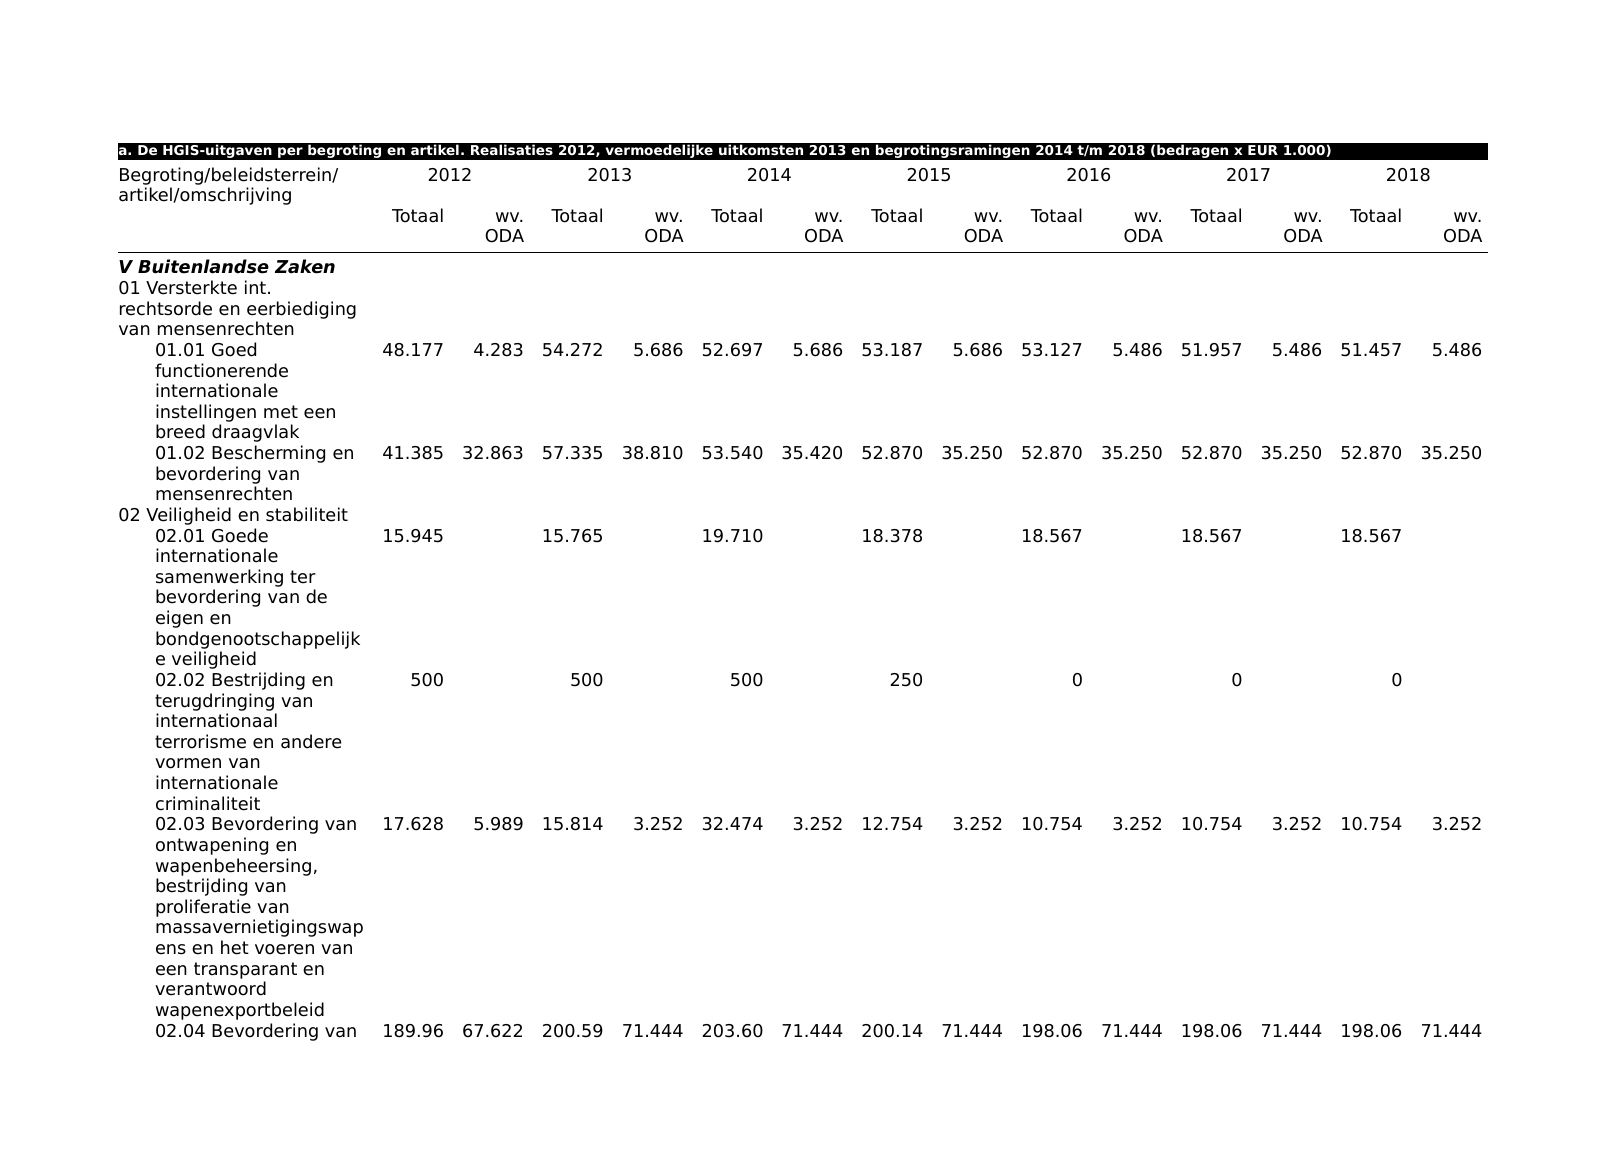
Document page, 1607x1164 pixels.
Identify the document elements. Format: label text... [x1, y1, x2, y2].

table_cell 2015 [849, 160, 1009, 206]
table_cell 12.754 [849, 814, 929, 1021]
table_cell 2014 [689, 160, 849, 206]
table_cell 5.686 [610, 340, 689, 443]
table_cell 203.60 [689, 1021, 769, 1041]
table_cell [689, 505, 769, 526]
table_cell [149, 206, 370, 252]
table_cell [1089, 253, 1168, 278]
table_cell 51.957 [1169, 340, 1248, 443]
table_cell 10.754 [1328, 814, 1408, 1021]
table_cell 53.127 [1009, 340, 1089, 443]
table_cell [1009, 505, 1089, 526]
table_cell [1328, 278, 1408, 340]
table_cell 2018 [1328, 160, 1488, 206]
table_cell 3.252 [1408, 814, 1488, 1021]
table_cell 02.02 Bestrijding en terugdringing van internationaal terrorisme en andere vormen van internationale criminaliteit [149, 670, 370, 814]
table_cell [1248, 526, 1328, 670]
table_cell [1169, 278, 1248, 340]
table_cell 48.177 [370, 340, 450, 443]
table_cell [769, 253, 849, 278]
table_cell [929, 670, 1009, 814]
table_cell [1328, 505, 1408, 526]
table_cell [370, 505, 450, 526]
table_cell 52.870 [1009, 443, 1089, 505]
table_cell [1089, 278, 1168, 340]
table_cell 2016 [1009, 160, 1168, 206]
table_cell wv. ODA [929, 206, 1009, 252]
table_cell 32.863 [450, 443, 530, 505]
table_cell [118, 206, 149, 252]
table_cell 19.710 [689, 526, 769, 670]
table_cell 4.283 [450, 340, 530, 443]
table_cell 71.444 [610, 1021, 689, 1041]
table_cell Totaal [1328, 206, 1408, 252]
table_cell 41.385 [370, 443, 450, 505]
table_cell 5.686 [929, 340, 1009, 443]
table_cell [610, 278, 689, 340]
table_cell V Buitenlandse Zaken [118, 253, 370, 278]
table_cell 3.252 [610, 814, 689, 1021]
table_cell 18.567 [1009, 526, 1089, 670]
table_cell 52.870 [1328, 443, 1408, 505]
table_cell 15.765 [530, 526, 609, 670]
table_cell Totaal [849, 206, 929, 252]
table_cell [370, 278, 450, 340]
table_cell [1089, 526, 1168, 670]
table_cell 5.486 [1089, 340, 1168, 443]
table_cell 500 [370, 670, 450, 814]
table_cell 52.870 [849, 443, 929, 505]
table_cell 02.04 Bevordering van [149, 1021, 370, 1041]
table_cell wv. ODA [610, 206, 689, 252]
table_cell 15.814 [530, 814, 609, 1021]
table_cell 3.252 [929, 814, 1009, 1021]
table_cell [769, 526, 849, 670]
table_cell wv. ODA [1248, 206, 1328, 252]
table_cell [1009, 278, 1089, 340]
table_cell 0 [1169, 670, 1248, 814]
table_cell [118, 443, 149, 505]
table_cell 71.444 [1089, 1021, 1168, 1041]
table_cell Totaal [1169, 206, 1248, 252]
table_cell 500 [530, 670, 609, 814]
table_cell 54.272 [530, 340, 609, 443]
table_cell [1408, 505, 1488, 526]
table_cell [118, 340, 149, 443]
table_cell [1248, 278, 1328, 340]
table_cell [450, 526, 530, 670]
table_cell 35.250 [1248, 443, 1328, 505]
table_cell 18.378 [849, 526, 929, 670]
table_cell 5.486 [1408, 340, 1488, 443]
table_cell 71.444 [1248, 1021, 1328, 1041]
table_cell Begroting/beleidsterrein/artikel/omschrijving [118, 160, 370, 206]
table_cell [769, 670, 849, 814]
table_cell 15.945 [370, 526, 450, 670]
table_cell [1169, 253, 1248, 278]
table_cell wv. ODA [1408, 206, 1488, 252]
table_cell 35.250 [929, 443, 1009, 505]
table_cell [450, 253, 530, 278]
table_cell 18.567 [1169, 526, 1248, 670]
table_cell [1248, 505, 1328, 526]
table_cell Totaal [1009, 206, 1089, 252]
table_cell 2013 [530, 160, 689, 206]
table_cell [849, 505, 929, 526]
table_cell [118, 814, 149, 1021]
table_cell 0 [1009, 670, 1089, 814]
table_cell 3.252 [769, 814, 849, 1021]
table_cell wv. ODA [769, 206, 849, 252]
table_cell [1408, 526, 1488, 670]
table_cell 35.250 [1408, 443, 1488, 505]
table_cell [1328, 253, 1408, 278]
table_cell wv. ODA [450, 206, 530, 252]
table_cell 71.444 [769, 1021, 849, 1041]
table_cell [1248, 670, 1328, 814]
table_cell Totaal [370, 206, 450, 252]
table_cell 71.444 [1408, 1021, 1488, 1041]
table_cell [118, 526, 149, 670]
table_cell 189.96 [370, 1021, 450, 1041]
table_cell [1408, 253, 1488, 278]
table_cell [1009, 253, 1089, 278]
table_cell [929, 526, 1009, 670]
table_cell [929, 278, 1009, 340]
table_cell Totaal [530, 206, 609, 252]
table_cell 5.686 [769, 340, 849, 443]
table_cell [689, 253, 769, 278]
table_cell 2017 [1169, 160, 1328, 206]
table_cell [118, 1021, 149, 1041]
table_cell 53.540 [689, 443, 769, 505]
table_cell [530, 505, 609, 526]
table_cell 10.754 [1169, 814, 1248, 1021]
table_cell Totaal [689, 206, 769, 252]
table_cell 3.252 [1089, 814, 1168, 1021]
table_cell 17.628 [370, 814, 450, 1021]
table_cell [530, 253, 609, 278]
table_cell 38.810 [610, 443, 689, 505]
table_cell 10.754 [1009, 814, 1089, 1021]
table_cell [370, 253, 450, 278]
table_cell [1089, 670, 1168, 814]
table_cell [1248, 253, 1328, 278]
table_cell [610, 670, 689, 814]
table_cell [769, 505, 849, 526]
table_cell 02 Veiligheid en stabiliteit [118, 505, 370, 526]
table_cell 01 Versterkte int. rechtsorde en eerbiediging van mensenrechten [118, 278, 370, 340]
table_cell [849, 278, 929, 340]
table_cell 52.870 [1169, 443, 1248, 505]
table_cell [1169, 505, 1248, 526]
table_cell 200.14 [849, 1021, 929, 1041]
table_cell 500 [689, 670, 769, 814]
table_cell [118, 670, 149, 814]
table_cell 35.420 [769, 443, 849, 505]
table_cell [450, 670, 530, 814]
table_cell 01.01 Goed functionerende internationale instellingen met een breed draagvlak [149, 340, 370, 443]
table_cell [450, 278, 530, 340]
table_cell 35.250 [1089, 443, 1168, 505]
table_cell [450, 505, 530, 526]
table_cell [530, 278, 609, 340]
table_cell 71.444 [929, 1021, 1009, 1041]
table_cell 01.02 Bescherming en bevordering van mensenrechten [149, 443, 370, 505]
table_cell [610, 505, 689, 526]
table_cell 250 [849, 670, 929, 814]
table_cell 200.59 [530, 1021, 609, 1041]
table_cell 18.567 [1328, 526, 1408, 670]
table_header a. De HGIS-uitgaven per begroting en artikel. Realisaties 2012, vermoedelijke uitkomsten 2013 en begrotingsramingen 2014 t/m 2018 (bedragen x EUR 1.000) [118, 143, 1488, 159]
table_cell [1408, 670, 1488, 814]
table_cell 198.06 [1328, 1021, 1408, 1041]
table_cell 53.187 [849, 340, 929, 443]
table_cell [610, 526, 689, 670]
table_cell 52.697 [689, 340, 769, 443]
table_cell 198.06 [1169, 1021, 1248, 1041]
table_cell [849, 253, 929, 278]
table_cell [929, 505, 1009, 526]
table_cell 02.01 Goede internationale samenwerking ter bevordering van de eigen en bondgenootschappelijke veiligheid [149, 526, 370, 670]
table_cell 198.06 [1009, 1021, 1089, 1041]
table_cell [610, 253, 689, 278]
table_cell 3.252 [1248, 814, 1328, 1021]
table_cell 57.335 [530, 443, 609, 505]
table_cell 51.457 [1328, 340, 1408, 443]
table_cell 0 [1328, 670, 1408, 814]
table_cell 02.03 Bevordering van ontwapening en wapenbeheersing, bestrijding van proliferatie van massavernietigingswapens en het voeren van een transparant en verantwoord wapenexportbeleid [149, 814, 370, 1021]
table_cell 2012 [370, 160, 530, 206]
table_cell [929, 253, 1009, 278]
table_cell [769, 278, 849, 340]
table_cell [1089, 505, 1168, 526]
table_cell 5.486 [1248, 340, 1328, 443]
table_cell 32.474 [689, 814, 769, 1021]
table_cell 5.989 [450, 814, 530, 1021]
table_cell wv. ODA [1089, 206, 1168, 252]
table_cell [1408, 278, 1488, 340]
table_cell [689, 278, 769, 340]
table_cell 67.622 [450, 1021, 530, 1041]
